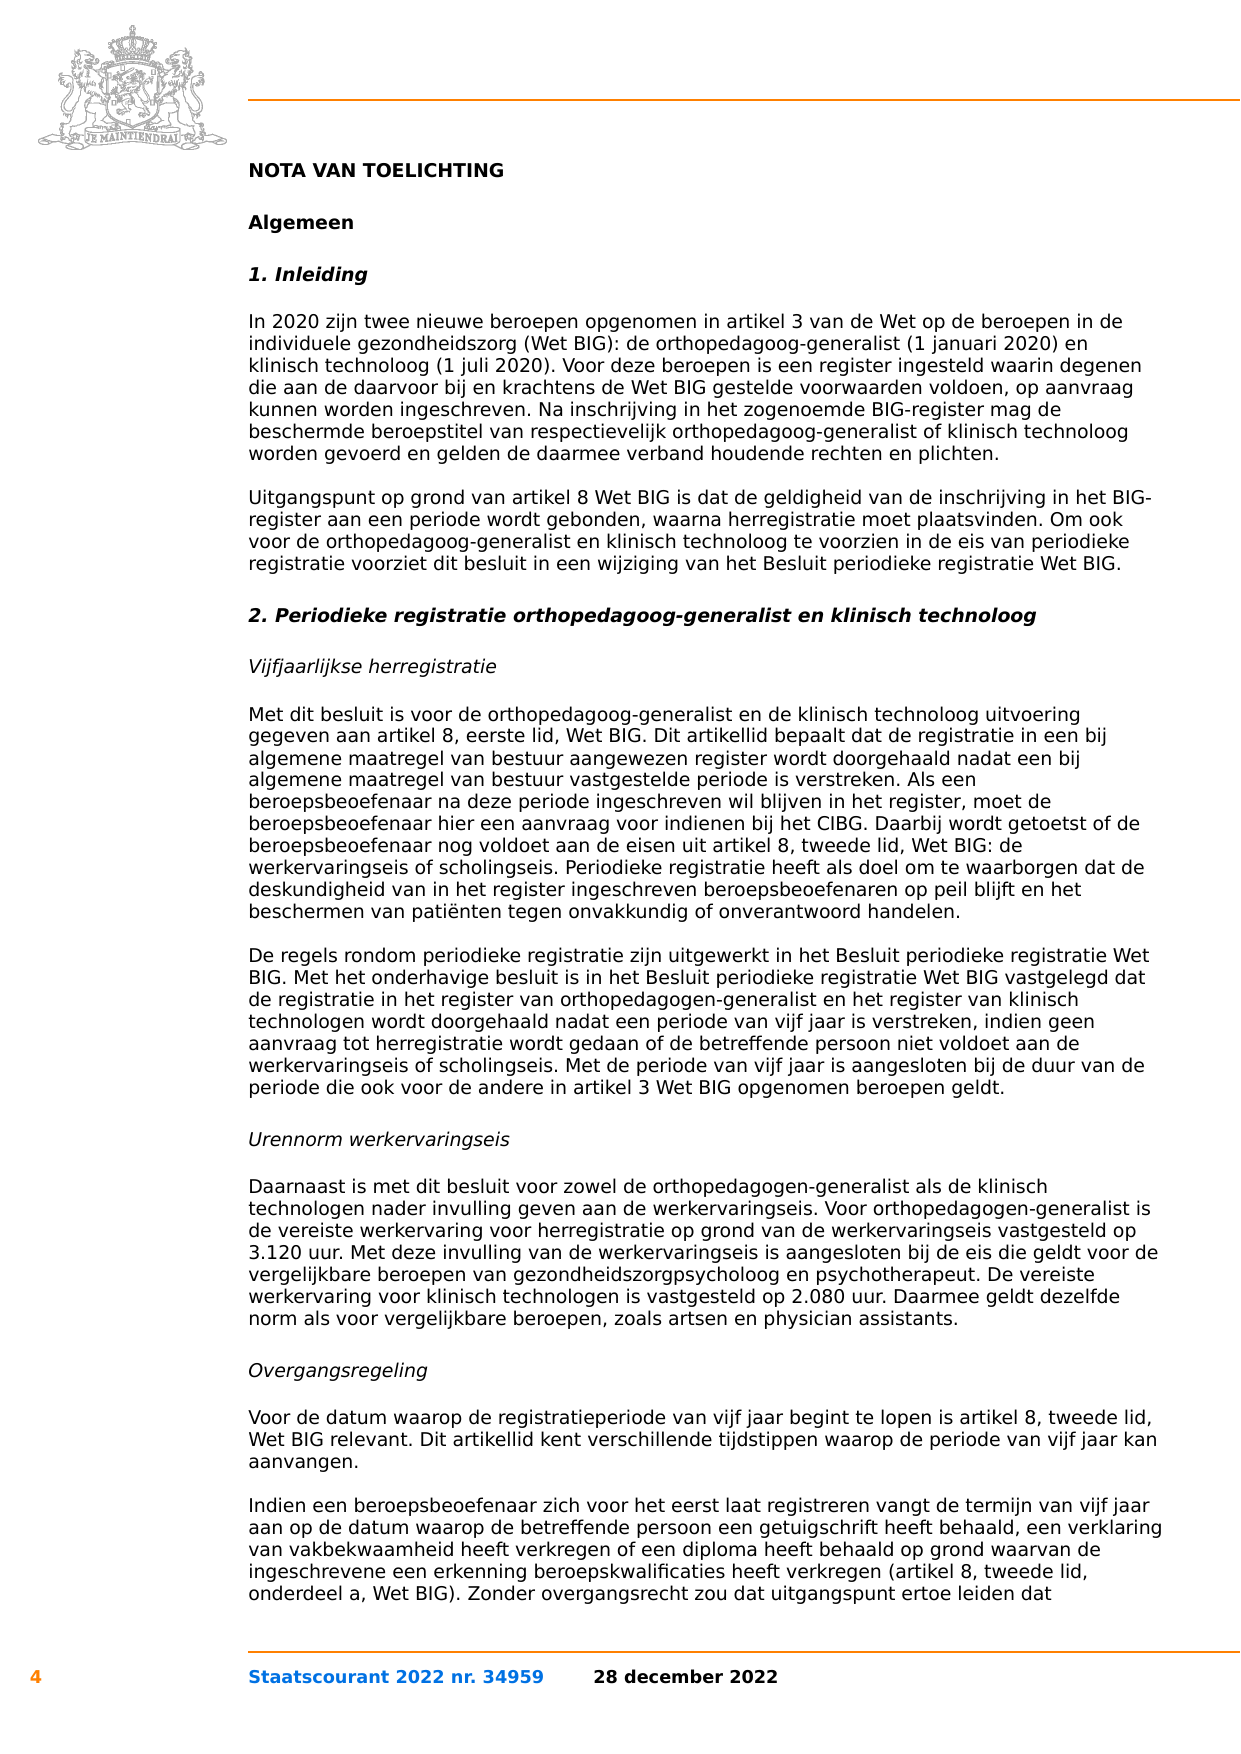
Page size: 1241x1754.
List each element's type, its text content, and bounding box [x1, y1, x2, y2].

subtitle Algemeen [248, 212, 1163, 234]
picture [38, 25, 227, 150]
text Met dit besluit is voor de orthopedagoog-generalist en de klinisch technoloog uitvoering gegeven aan artikel 8, eerste lid, Wet BIG. Dit artikellid bepaalt dat de registratie in een bij algemene maatregel van bestuur aangewezen register wordt doorgehaald nadat een bij algemene maatregel van bestuur vastgestelde periode is verstreken. Als een beroepsbeoefenaar na deze periode ingeschreven wil blijven in het register, moet de beroepsbeoefenaar hier een aanvraag voor indienen bij het CIBG. Daarbij wordt getoetst of de beroepsbeoefenaar nog voldoet aan de eisen uit artikel 8, tweede lid, Wet BIG: de werkervaringseis of scholingseis. Periodieke registratie heeft als doel om te waarborgen dat de deskundigheid van in het register ingeschreven beroepsbeoefenaren op peil blijft en het beschermen van patiënten tegen onvakkundig of onverantwoord handelen. [248, 703, 1163, 923]
text Voor de datum waarop de registratieperiode van vijf jaar begint te lopen is artikel 8, tweede lid, Wet BIG relevant. Dit artikellid kent verschillende tijdstippen waarop de periode van vijf jaar kan aanvangen. [248, 1407, 1163, 1473]
subtitle Urennorm werkervaringseis [248, 1129, 1163, 1151]
subtitle NOTA VAN TOELICHTING [248, 160, 1163, 182]
subtitle 2. Periodieke registratie orthopedagoog-generalist en klinisch technoloog [248, 604, 1163, 626]
text In 2020 zijn twee nieuwe beroepen opgenomen in artikel 3 van de Wet op de beroepen in de individuele gezondheidszorg (Wet BIG): de orthopedagoog-generalist (1 januari 2020) en klinisch technoloog (1 juli 2020). Voor deze beroepen is een register ingesteld waarin degenen die aan de daarvoor bij en krachtens de Wet BIG gestelde voorwaarden voldoen, op aanvraag kunnen worden ingeschreven. Na inschrijving in het zogenoemde BIG-register mag de beschermde beroepstitel van respectievelijk orthopedagoog-generalist of klinisch technoloog worden gevoerd en gelden de daarmee verband houdende rechten en plichten. [248, 311, 1163, 465]
text Daarnaast is met dit besluit voor zowel de orthopedagogen-generalist als de klinisch technologen nader invulling geven aan de werkervaringseis. Voor orthopedagogen-generalist is de vereiste werkervaring voor herregistratie op grond van de werkervaringseis vastgesteld op 3.120 uur. Met deze invulling van de werkervaringseis is aangesloten bij de eis die geldt voor de vergelijkbare beroepen van gezondheidszorgpsycholoog en psychotherapeut. De vereiste werkervaring voor klinisch technologen is vastgesteld op 2.080 uur. Daarmee geldt dezelfde norm als voor vergelijkbare beroepen, zoals artsen en physician assistants. [248, 1176, 1163, 1330]
subtitle Overgangsregeling [248, 1360, 1163, 1382]
text Indien een beroepsbeoefenaar zich voor het eerst laat registreren vangt de termijn van vijf jaar aan op de datum waarop de betreffende persoon een getuigschrift heeft behaald, een verklaring van vakbekwaamheid heeft verkregen of een diploma heeft behaald op grond waarvan de ingeschrevene een erkenning beroepskwalificaties heeft verkregen (artikel 8, tweede lid, onderdeel a, Wet BIG). Zonder overgangsrecht zou dat uitgangspunt ertoe leiden dat [248, 1494, 1163, 1604]
subtitle Vijfjaarlijkse herregistratie [248, 656, 1163, 678]
subtitle 1. Inleiding [248, 264, 1163, 286]
text Uitgangspunt op grond van artikel 8 Wet BIG is dat de geldigheid van de inschrijving in het BIG-register aan een periode wordt gebonden, waarna herregistratie moet plaatsvinden. Om ook voor de orthopedagoog-generalist en klinisch technoloog te voorzien in de eis van periodieke registratie voorziet dit besluit in een wijziging van het Besluit periodieke registratie Wet BIG. [248, 487, 1163, 574]
text De regels rondom periodieke registratie zijn uitgewerkt in het Besluit periodieke registratie Wet BIG. Met het onderhavige besluit is in het Besluit periodieke registratie Wet BIG vastgelegd dat de registratie in het register van orthopedagogen-generalist en het register van klinisch technologen wordt doorgehaald nadat een periode van vijf jaar is verstreken, indien geen aanvraag tot herregistratie wordt gedaan of de betreffende persoon niet voldoet aan de werkervaringseis of scholingseis. Met de periode van vijf jaar is aangesloten bij de duur van de periode die ook voor de andere in artikel 3 Wet BIG opgenomen beroepen geldt. [248, 945, 1163, 1099]
